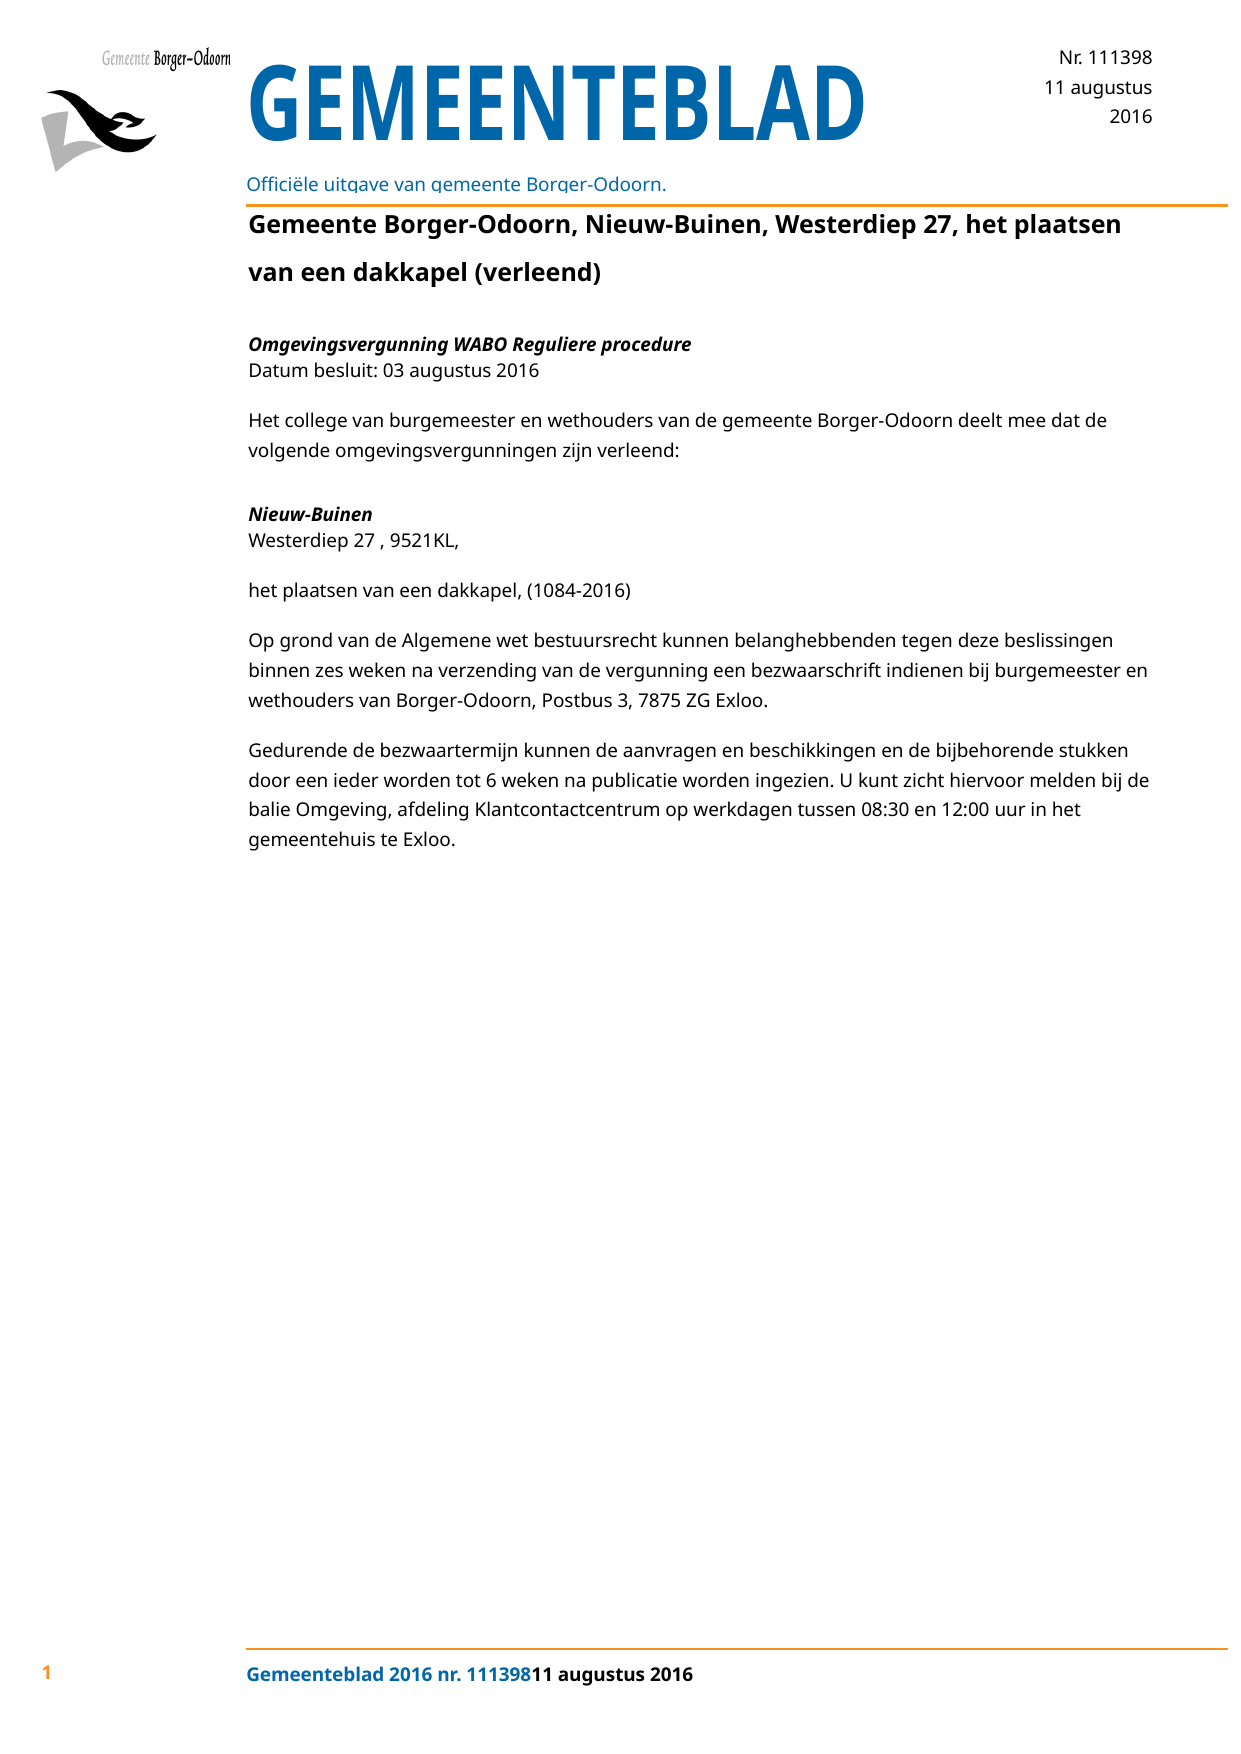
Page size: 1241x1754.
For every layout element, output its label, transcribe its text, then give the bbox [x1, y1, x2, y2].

picture [41, 47, 231, 172]
text Op grond van de Algemene wet bestuursrecht kunnen belanghebbenden tegen deze beslissingen binnen zes weken na verzending van de vergunning een bezwaarschrift indienen bij burgemeester en wethouders van Borger-Odoorn, Postbus 3, 7875 ZG Exloo. [248, 628, 1152, 713]
text Westerdiep 27 , 9521KL, [248, 527, 1152, 553]
text Datum besluit: 03 augustus 2016 [248, 357, 1152, 383]
text het plaatsen van een dakkapel, (1084-2016) [248, 577, 1152, 603]
text Omgevingsvergunning WABO Reguliere procedure [248, 331, 1152, 357]
text Het college van burgemeester en wethouders van de gemeente Borger-Odoorn deelt mee dat de volgende omgevingsvergunningen zijn verleend: [248, 408, 1152, 463]
text Nieuw-Buinen [248, 501, 1152, 527]
text Gemeente Borger-Odoorn, Nieuw-Buinen, Westerdiep 27, het plaatsen van een dakkapel (verleend) [248, 207, 1152, 288]
text Gedurende de bezwaartermijn kunnen de aanvragen en beschikkingen en de bijbehorende stukken door een ieder worden tot 6 weken na publicatie worden ingezien. U kunt zicht hiervoor melden bij de balie Omgeving, afdeling Klantcontactcentrum op werkdagen tussen 08:30 en 12:00 uur in het gemeentehuis te Exloo. [248, 737, 1152, 852]
